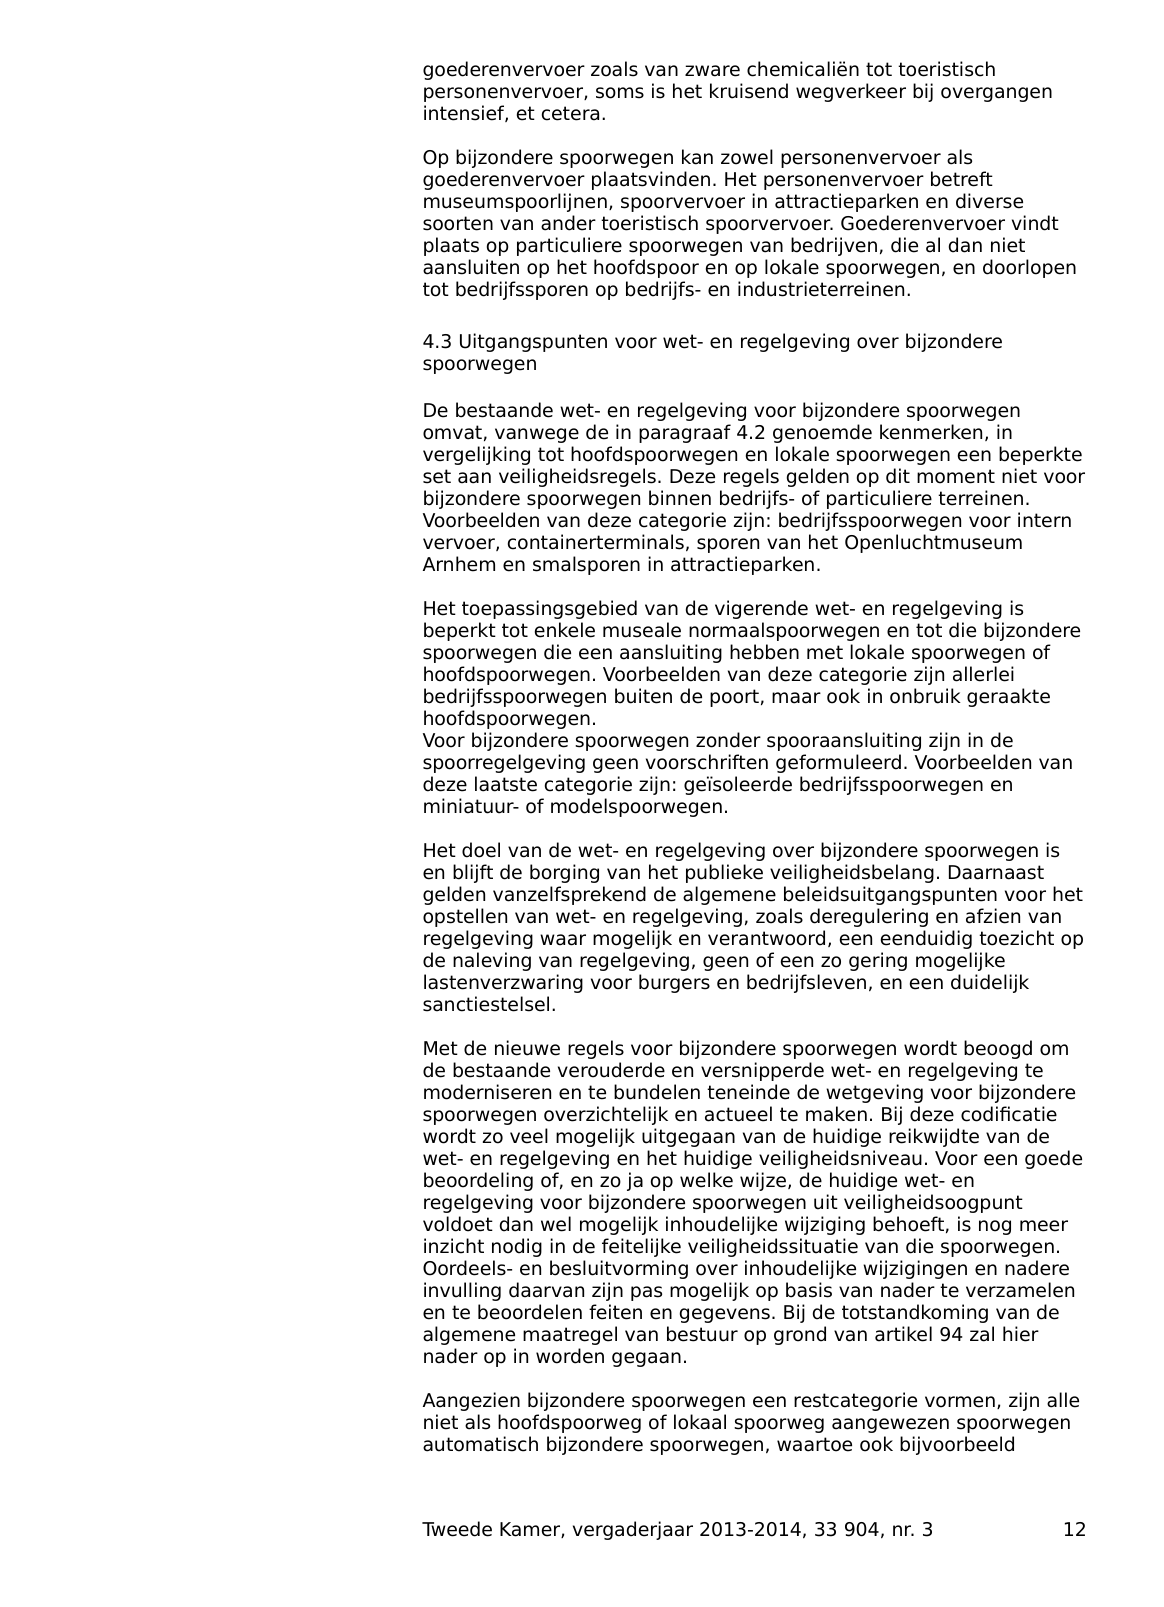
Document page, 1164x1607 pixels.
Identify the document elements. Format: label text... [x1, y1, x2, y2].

text Het doel van de wet- en regelgeving over bijzondere spoorwegen is en blijft de borging van het publieke veiligheidsbelang. Daarnaast gelden vanzelfsprekend de algemene beleidsuitgangspunten voor het opstellen van wet- en regelgeving, zoals deregulering en afzien van regelgeving waar mogelijk en verantwoord, een eenduidig toezicht op de naleving van regelgeving, geen of een zo gering mogelijke lastenverzwaring voor burgers en bedrijfsleven, en een duidelijk sanctiestelsel. [422, 840, 1087, 1016]
subtitle 4.3 Uitgangspunten voor wet- en regelgeving over bijzondere spoorwegen [422, 331, 1087, 375]
text Met de nieuwe regels voor bijzondere spoorwegen wordt beoogd om de bestaande verouderde en versnipperde wet- en regelgeving te moderniseren en te bundelen teneinde de wetgeving voor bijzondere spoorwegen overzichtelijk en actueel te maken. Bij deze codificatie wordt zo veel mogelijk uitgegaan van de huidige reikwijdte van de wet- en regelgeving en het huidige veiligheidsniveau. Voor een goede beoordeling of, en zo ja op welke wijze, de huidige wet- en regelgeving voor bijzondere spoorwegen uit veiligheidsoogpunt voldoet dan wel mogelijk inhoudelijke wijziging behoeft, is nog meer inzicht nodig in de feitelijke veiligheidssituatie van die spoorwegen. Oordeels- en besluitvorming over inhoudelijke wijzigingen en nadere invulling daarvan zijn pas mogelijk op basis van nader te verzamelen en te beoordelen feiten en gegevens. Bij de totstandkoming van de algemene maatregel van bestuur op grond van artikel 94 zal hier nader op in worden gegaan. [422, 1038, 1087, 1368]
text goederenvervoer zoals van zware chemicaliën tot toeristisch personenvervoer, soms is het kruisend wegverkeer bij overgangen intensief, et cetera. [422, 59, 1087, 125]
text Het toepassingsgebied van de vigerende wet- en regelgeving is beperkt tot enkele museale normaalspoorwegen en tot die bijzondere spoorwegen die een aansluiting hebben met lokale spoorwegen of hoofdspoorwegen. Voorbeelden van deze categorie zijn allerlei bedrijfsspoorwegen buiten de poort, maar ook in onbruik geraakte hoofdspoorwegen. [422, 598, 1087, 730]
text Op bijzondere spoorwegen kan zowel personenvervoer als goederenvervoer plaatsvinden. Het personenvervoer betreft museumspoorlijnen, spoorvervoer in attractieparken en diverse soorten van ander toeristisch spoorvervoer. Goederenvervoer vindt plaats op particuliere spoorwegen van bedrijven, die al dan niet aansluiten op het hoofdspoor en op lokale spoorwegen, en doorlopen tot bedrijfssporen op bedrijfs- en industrieterreinen. [422, 147, 1087, 301]
text Aangezien bijzondere spoorwegen een restcategorie vormen, zijn alle niet als hoofdspoorweg of lokaal spoorweg aangewezen spoorwegen automatisch bijzondere spoorwegen, waartoe ook bijvoorbeeld [422, 1390, 1087, 1456]
text De bestaande wet- en regelgeving voor bijzondere spoorwegen omvat, vanwege de in paragraaf 4.2 genoemde kenmerken, in vergelijking tot hoofdspoorwegen en lokale spoorwegen een beperkte set aan veiligheidsregels. Deze regels gelden op dit moment niet voor bijzondere spoorwegen binnen bedrijfs- of particuliere terreinen. Voorbeelden van deze categorie zijn: bedrijfsspoorwegen voor intern vervoer, containerterminals, sporen van het Openluchtmuseum Arnhem en smalsporen in attractieparken. [422, 400, 1087, 576]
text Voor bijzondere spoorwegen zonder spooraansluiting zijn in de spoorregelgeving geen voorschriften geformuleerd. Voorbeelden van deze laatste categorie zijn: geïsoleerde bedrijfsspoorwegen en miniatuur- of modelspoorwegen. [422, 730, 1087, 818]
